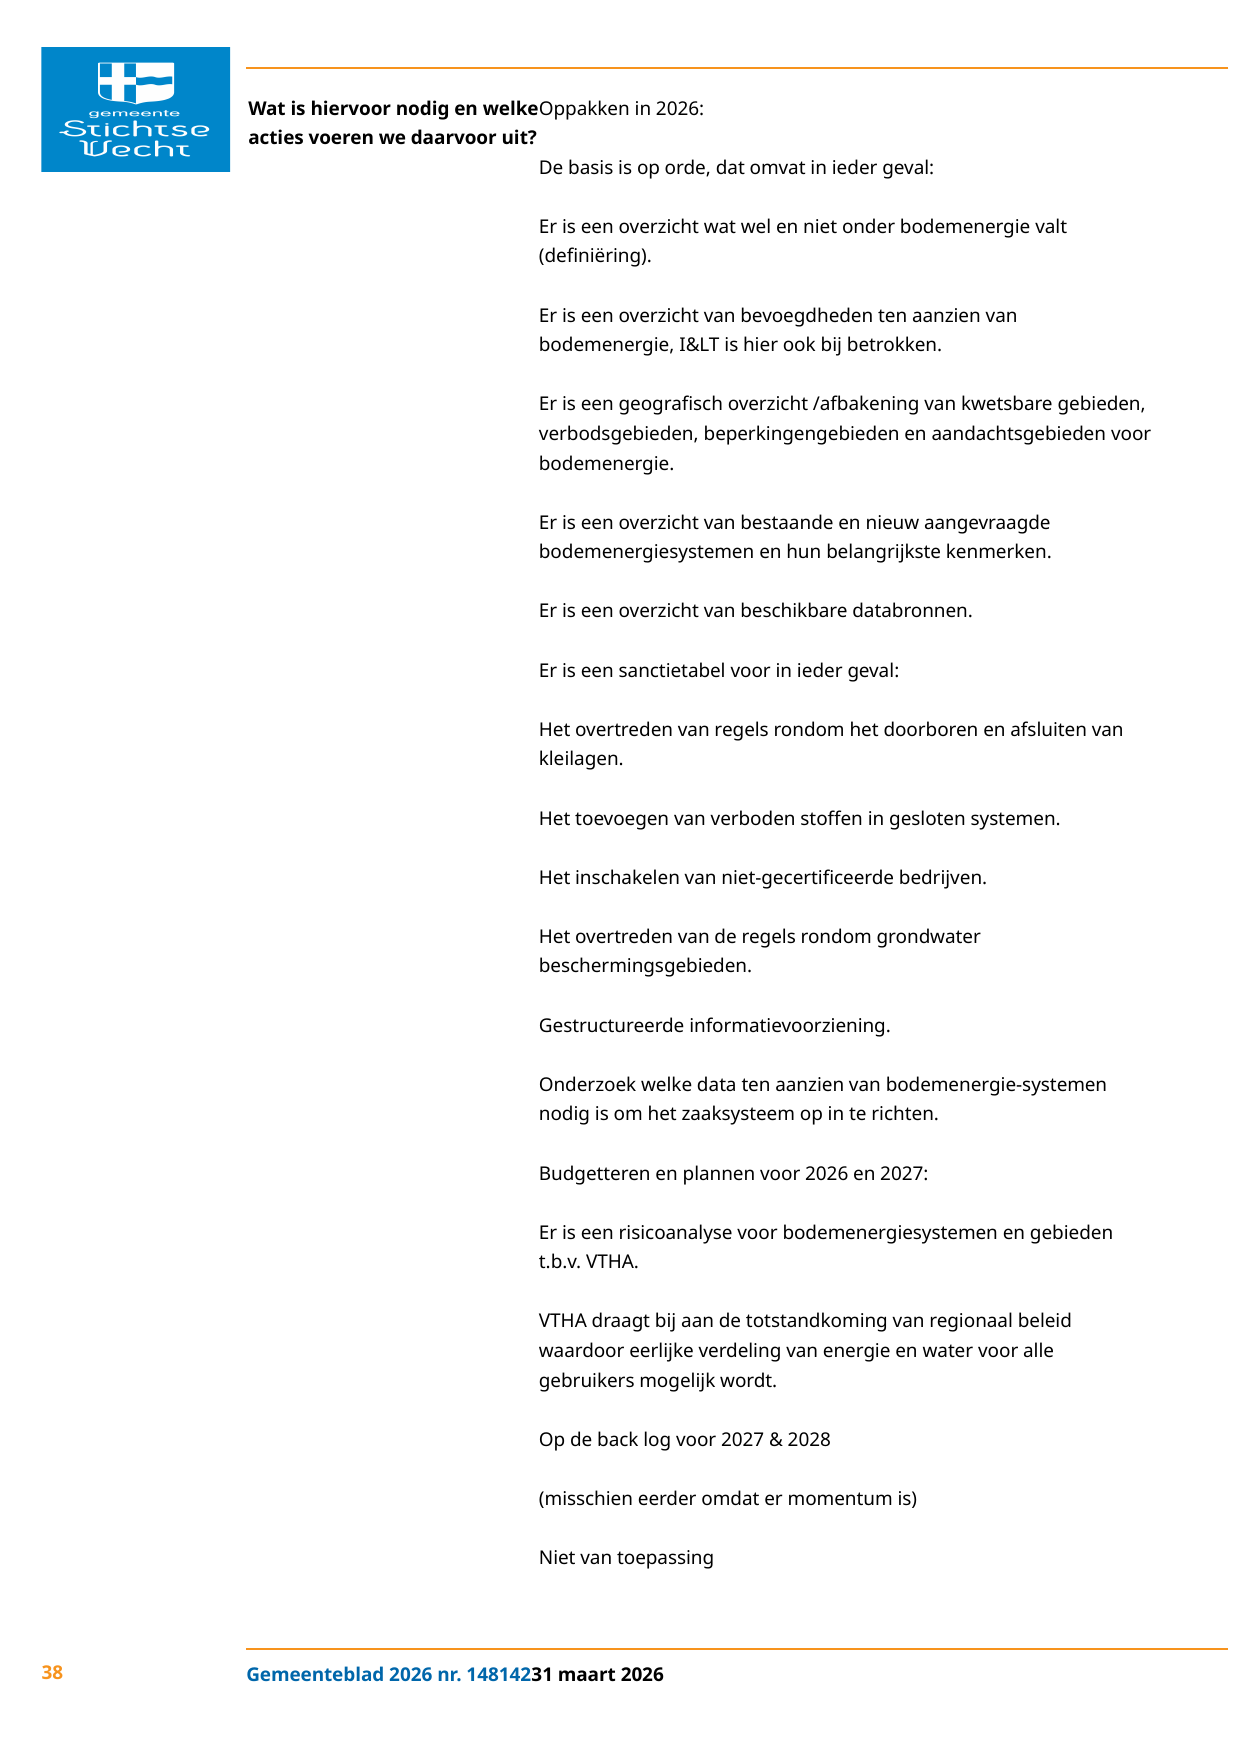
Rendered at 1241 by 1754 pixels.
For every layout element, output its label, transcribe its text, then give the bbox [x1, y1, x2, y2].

table_cell Wat is hiervoor nodig en welke acties voeren we daarvoor uit? [248, 95, 539, 1600]
table_cell Oppakken in 2026: De basis is op orde, dat omvat in ieder geval: Er is een overzicht wat wel en niet onder bodemenergie valt (definiëring). Er is een overzicht van bevoegdheden ten aanzien van bodemenergie, I&LT is hier ook bij betrokken. Er is een geografisch overzicht /afbakening van kwetsbare gebieden, verbodsgebieden, beperkingengebieden en aandachtsgebieden voor bodemenergie. Er is een overzicht van bestaande en nieuw aangevraagde bodemenergiesystemen en hun belangrijkste kenmerken. Er is een overzicht van beschikbare databronnen. Er is een sanctietabel voor in ieder geval: Het overtreden van regels rondom het doorboren en afsluiten van kleilagen. Het toevoegen van verboden stoffen in gesloten systemen. Het inschakelen van niet-gecertificeerde bedrijven. Het overtreden van de regels rondom grondwater beschermingsgebieden. Gestructureerde informatievoorziening. Onderzoek welke data ten aanzien van bodemenergie-systemen nodig is om het zaaksysteem op in te richten. Budgetteren en plannen voor 2026 en 2027: Er is een risicoanalyse voor bodemenergiesystemen en gebieden t.b.v. VTHA. VTHA draagt bij aan de totstandkoming van regionaal beleid waardoor eerlijke verdeling van energie en water voor alle gebruikers mogelijk wordt. Op de back log voor 2027 & 2028 (misschien eerder omdat er momentum is) Niet van toepassing [539, 95, 1152, 1600]
picture [99, 63, 135, 101]
picture [137, 63, 174, 103]
